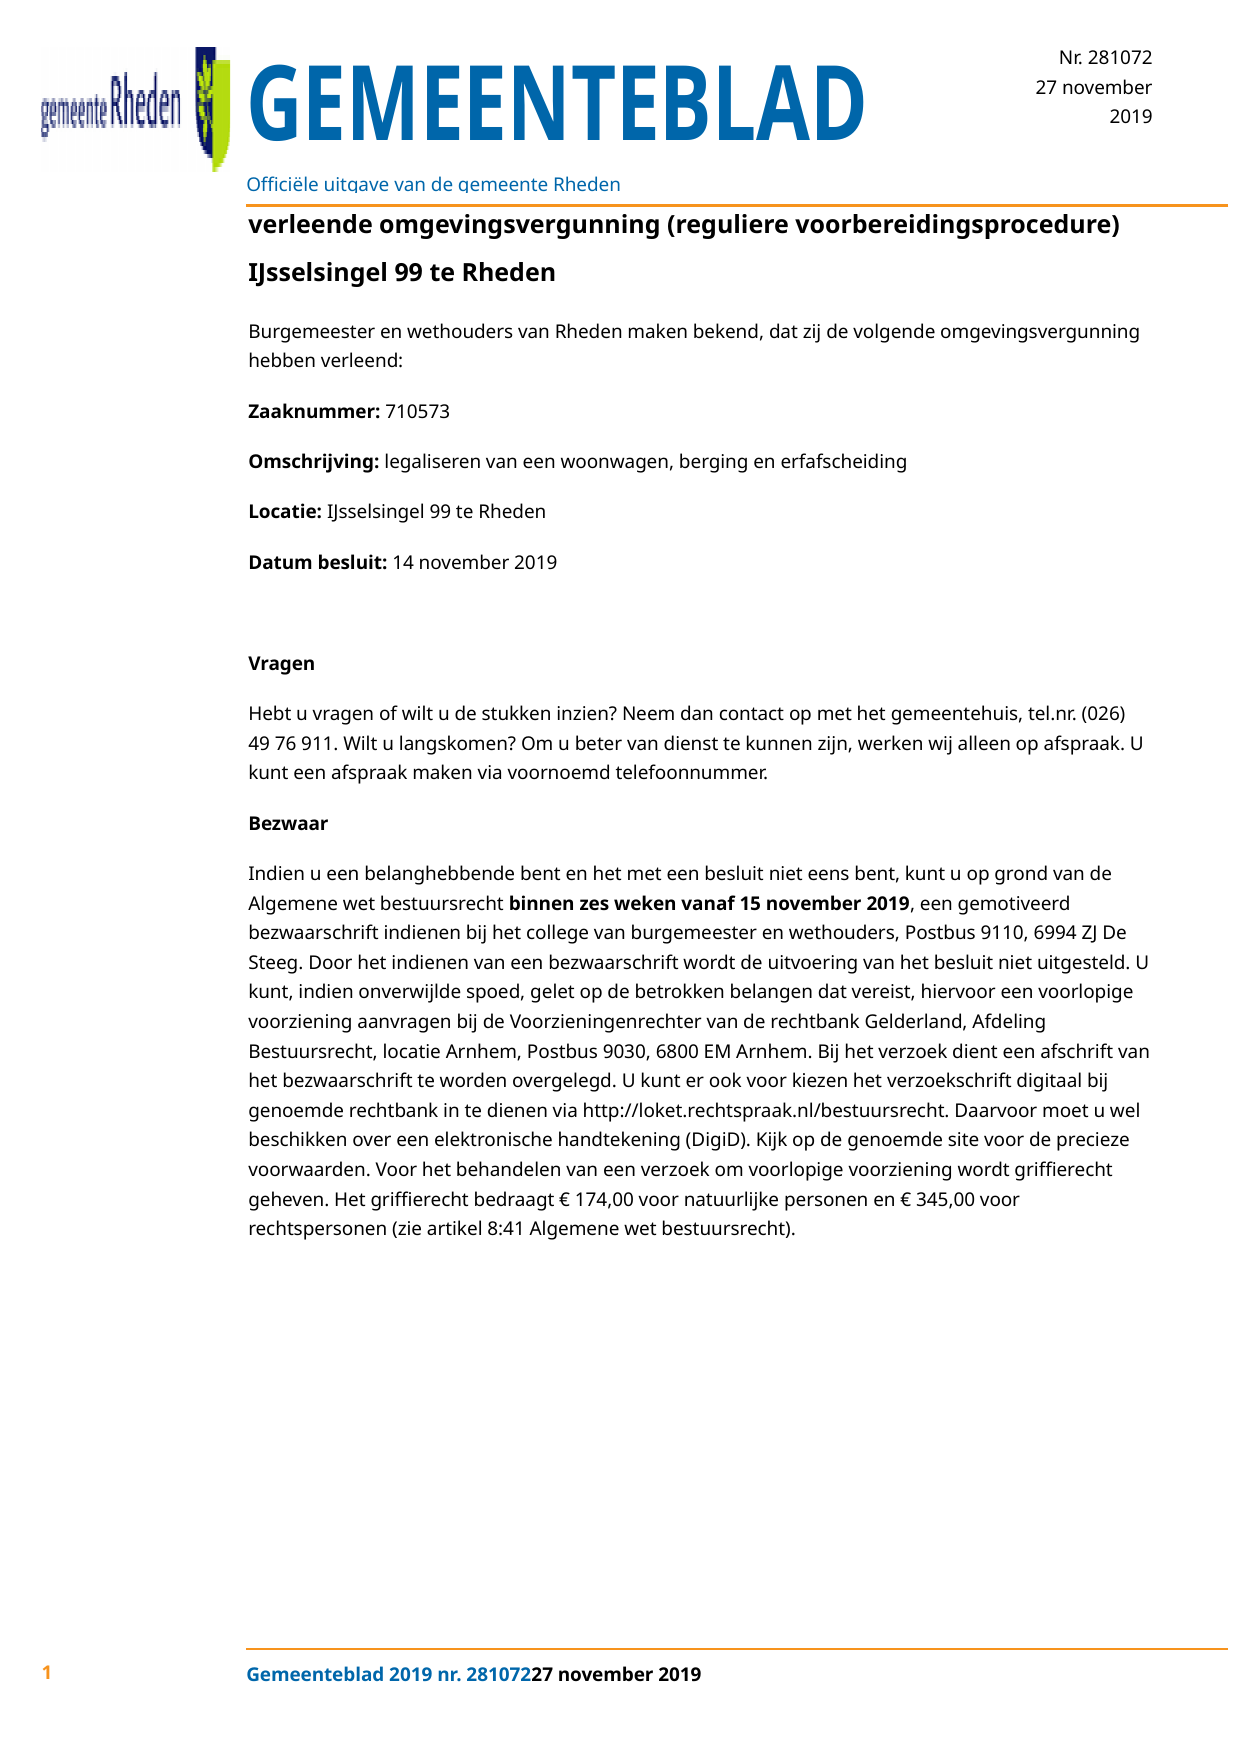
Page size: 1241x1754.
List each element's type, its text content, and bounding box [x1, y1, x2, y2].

text Vragen [248, 650, 1152, 676]
text Zaaknummer: 710573 [248, 398, 1152, 424]
text verleende omgevingsvergunning (reguliere voorbereidingsprocedure) IJsselsingel 99 te Rheden [248, 207, 1152, 288]
text Omschrijving: legaliseren van een woonwagen, berging en erfafscheiding [248, 448, 1152, 474]
text Indien u een belanghebbende bent en het met een besluit niet eens bent, kunt u op grond van de Algemene wet bestuursrecht binnen zes weken vanaf 15 november 2019, een gemotiveerd bezwaarschrift indienen bij het college van burgemeester en wethouders, Postbus 9110, 6994 ZJ De Steeg. Door het indienen van een bezwaarschrift wordt de uitvoering van het besluit niet uitgesteld. U kunt, indien onverwijlde spoed, gelet op de betrokken belangen dat vereist, hiervoor een voorlopige voorziening aanvragen bij de Voorzieningenrechter van de rechtbank Gelderland, Afdeling Bestuursrecht, locatie Arnhem, Postbus 9030, 6800 EM Arnhem. Bij het verzoek dient een afschrift van het bezwaarschrift te worden overgelegd. U kunt er ook voor kiezen het verzoekschrift digitaal bij genoemde rechtbank in te dienen via http://loket.rechtspraak.nl/bestuursrecht. Daarvoor moet u wel beschikken over een elektronische handtekening (DigiD). Kijk op de genoemde site voor de precieze voorwaarden. Voor het behandelen van een verzoek om voorlopige voorziening wordt griffierecht geheven. Het griffierecht bedraagt € 174,00 voor natuurlijke personen en € 345,00 voor rechtspersonen (zie artikel 8:41 Algemene wet bestuursrecht). [248, 860, 1152, 1241]
text Datum besluit: 14 november 2019 [248, 549, 1152, 575]
text Bezwaar [248, 810, 1152, 836]
text Burgemeester en wethouders van Rheden maken bekend, dat zij de volgende omgevingsvergunning hebben verleend: [248, 318, 1152, 373]
text Locatie: IJsselsingel 99 te Rheden [248, 499, 1152, 524]
picture [41, 47, 231, 172]
text Hebt u vragen of wilt u de stukken inzien? Neem dan contact op met het gemeentehuis, tel.nr. (026) 49 76 911. Wilt u langskomen? Om u beter van dienst te kunnen zijn, werken wij alleen op afspraak. U kunt een afspraak maken via voornoemd telefoonnummer. [248, 700, 1152, 785]
